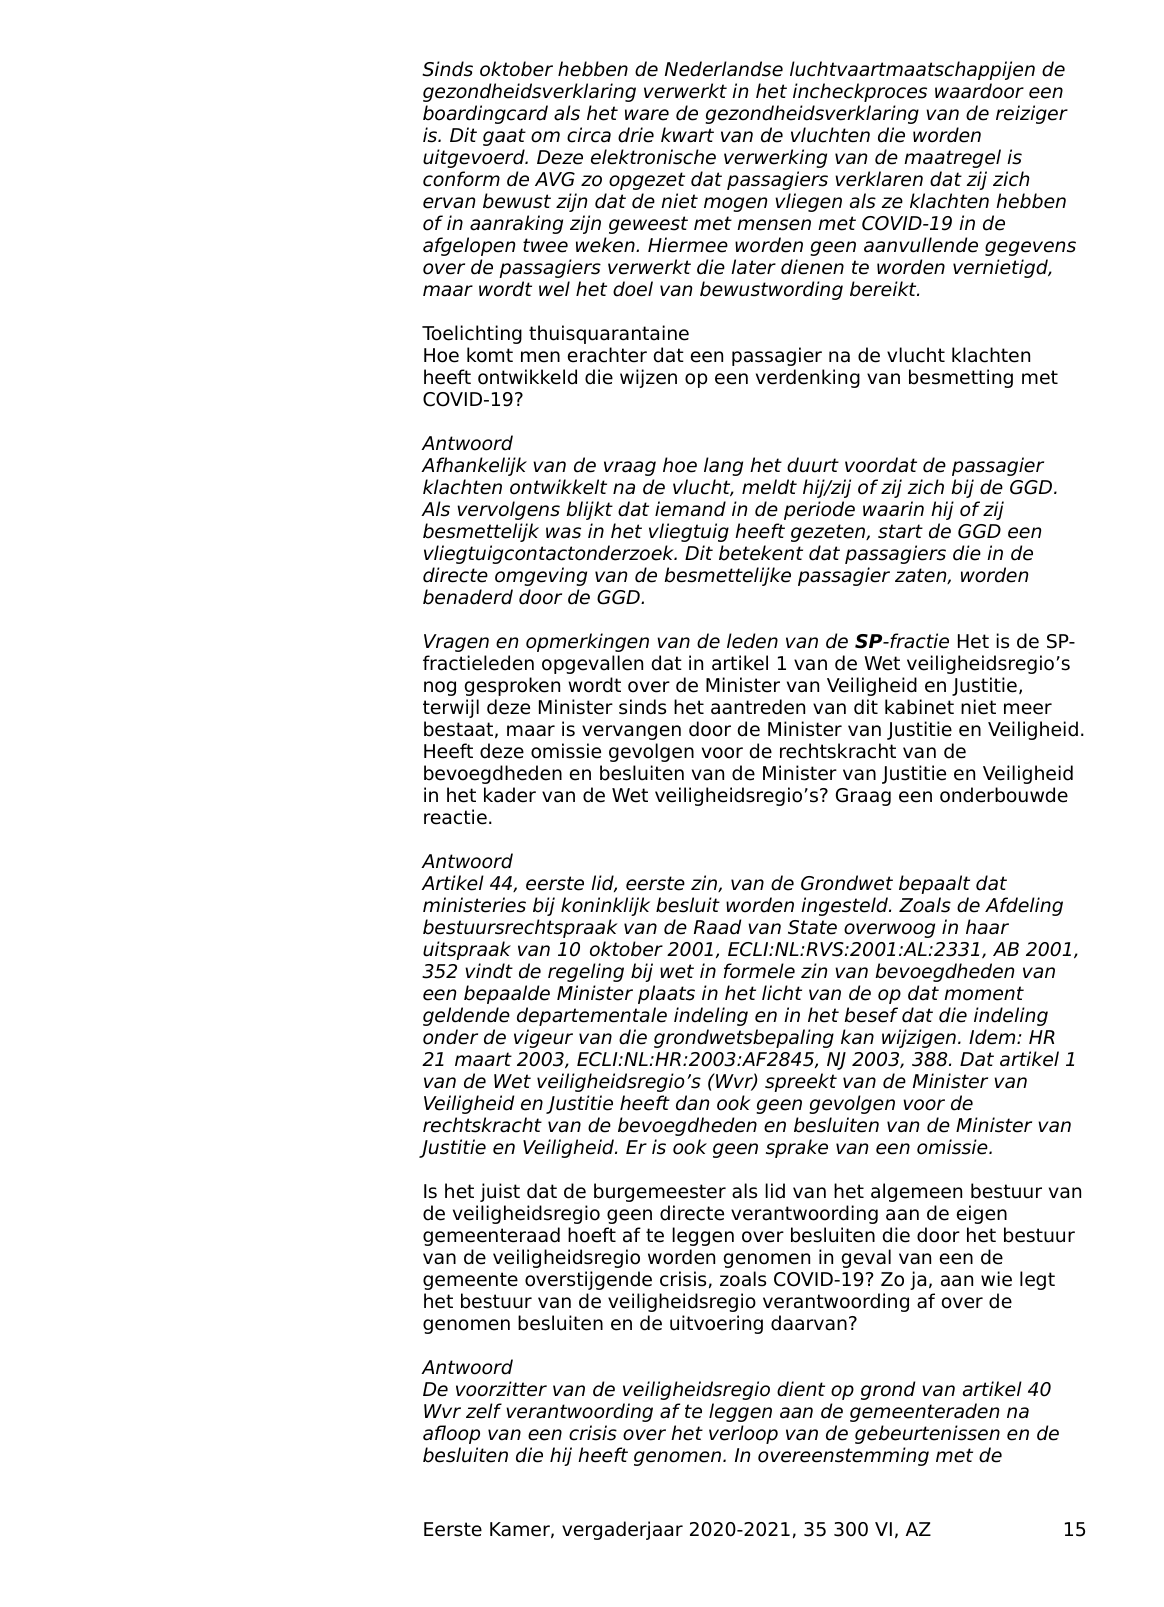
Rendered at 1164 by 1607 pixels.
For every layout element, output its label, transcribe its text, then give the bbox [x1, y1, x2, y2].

text Hoe komt men erachter dat een passagier na de vlucht klachten heeft ontwikkeld die wijzen op een verdenking van besmetting met COVID-19? [422, 345, 1087, 411]
text Antwoord [422, 433, 1087, 455]
text Sinds oktober hebben de Nederlandse luchtvaartmaatschappijen de gezondheidsverklaring verwerkt in het incheckproces waardoor een boardingcard als het ware de gezondheidsverklaring van de reiziger is. Dit gaat om circa drie kwart van de vluchten die worden uitgevoerd. Deze elektronische verwerking van de maatregel is conform de AVG zo opgezet dat passagiers verklaren dat zij zich ervan bewust zijn dat de niet mogen vliegen als ze klachten hebben of in aanraking zijn geweest met mensen met COVID-19 in de afgelopen twee weken. Hiermee worden geen aanvullende gegevens over de passagiers verwerkt die later dienen te worden vernietigd, maar wordt wel het doel van bewustwording bereikt. [422, 59, 1087, 301]
text Toelichting thuisquarantaine [422, 323, 1087, 345]
text De voorzitter van de veiligheidsregio dient op grond van artikel 40 Wvr zelf verantwoording af te leggen aan de gemeenteraden na afloop van een crisis over het verloop van de gebeurtenissen en de besluiten die hij heeft genomen. In overeenstemming met de [422, 1379, 1087, 1467]
text Afhankelijk van de vraag hoe lang het duurt voordat de passagier klachten ontwikkelt na de vlucht, meldt hij/zij of zij zich bij de GGD. Als vervolgens blijkt dat iemand in de periode waarin hij of zij besmettelijk was in het vliegtuig heeft gezeten, start de GGD een vliegtuigcontactonderzoek. Dit betekent dat passagiers die in de directe omgeving van de besmettelijke passagier zaten, worden benaderd door de GGD. [422, 455, 1087, 609]
text Artikel 44, eerste lid, eerste zin, van de Grondwet bepaalt dat ministeries bij koninklijk besluit worden ingesteld. Zoals de Afdeling bestuursrechtspraak van de Raad van State overwoog in haar uitspraak van 10 oktober 2001, ECLI:NL:RVS:2001:AL:2331, AB 2001, 352 vindt de regeling bij wet in formele zin van bevoegdheden van een bepaalde Minister plaats in het licht van de op dat moment geldende departementale indeling en in het besef dat die indeling onder de vigeur van die grondwetsbepaling kan wijzigen. Idem: HR 21 maart 2003, ECLI:NL:HR:2003:AF2845, NJ 2003, 388. Dat artikel 1 van de Wet veiligheidsregio’s (Wvr) spreekt van de Minister van Veiligheid en Justitie heeft dan ook geen gevolgen voor de rechtskracht van de bevoegdheden en besluiten van de Minister van Justitie en Veiligheid. Er is ook geen sprake van een omissie. [422, 873, 1087, 1159]
text Vragen en opmerkingen van de leden van de SP-fractie Het is de SP-fractieleden opgevallen dat in artikel 1 van de Wet veiligheidsregio’s nog gesproken wordt over de Minister van Veiligheid en Justitie, terwijl deze Minister sinds het aantreden van dit kabinet niet meer bestaat, maar is vervangen door de Minister van Justitie en Veiligheid. Heeft deze omissie gevolgen voor de rechtskracht van de bevoegdheden en besluiten van de Minister van Justitie en Veiligheid in het kader van de Wet veiligheidsregio’s? Graag een onderbouwde reactie. [422, 631, 1087, 829]
text Is het juist dat de burgemeester als lid van het algemeen bestuur van de veiligheidsregio geen directe verantwoording aan de eigen gemeenteraad hoeft af te leggen over besluiten die door het bestuur van de veiligheidsregio worden genomen in geval van een de gemeente overstijgende crisis, zoals COVID-19? Zo ja, aan wie legt het bestuur van de veiligheidsregio verantwoording af over de genomen besluiten en de uitvoering daarvan? [422, 1181, 1087, 1335]
text Antwoord [422, 851, 1087, 873]
text Antwoord [422, 1357, 1087, 1379]
